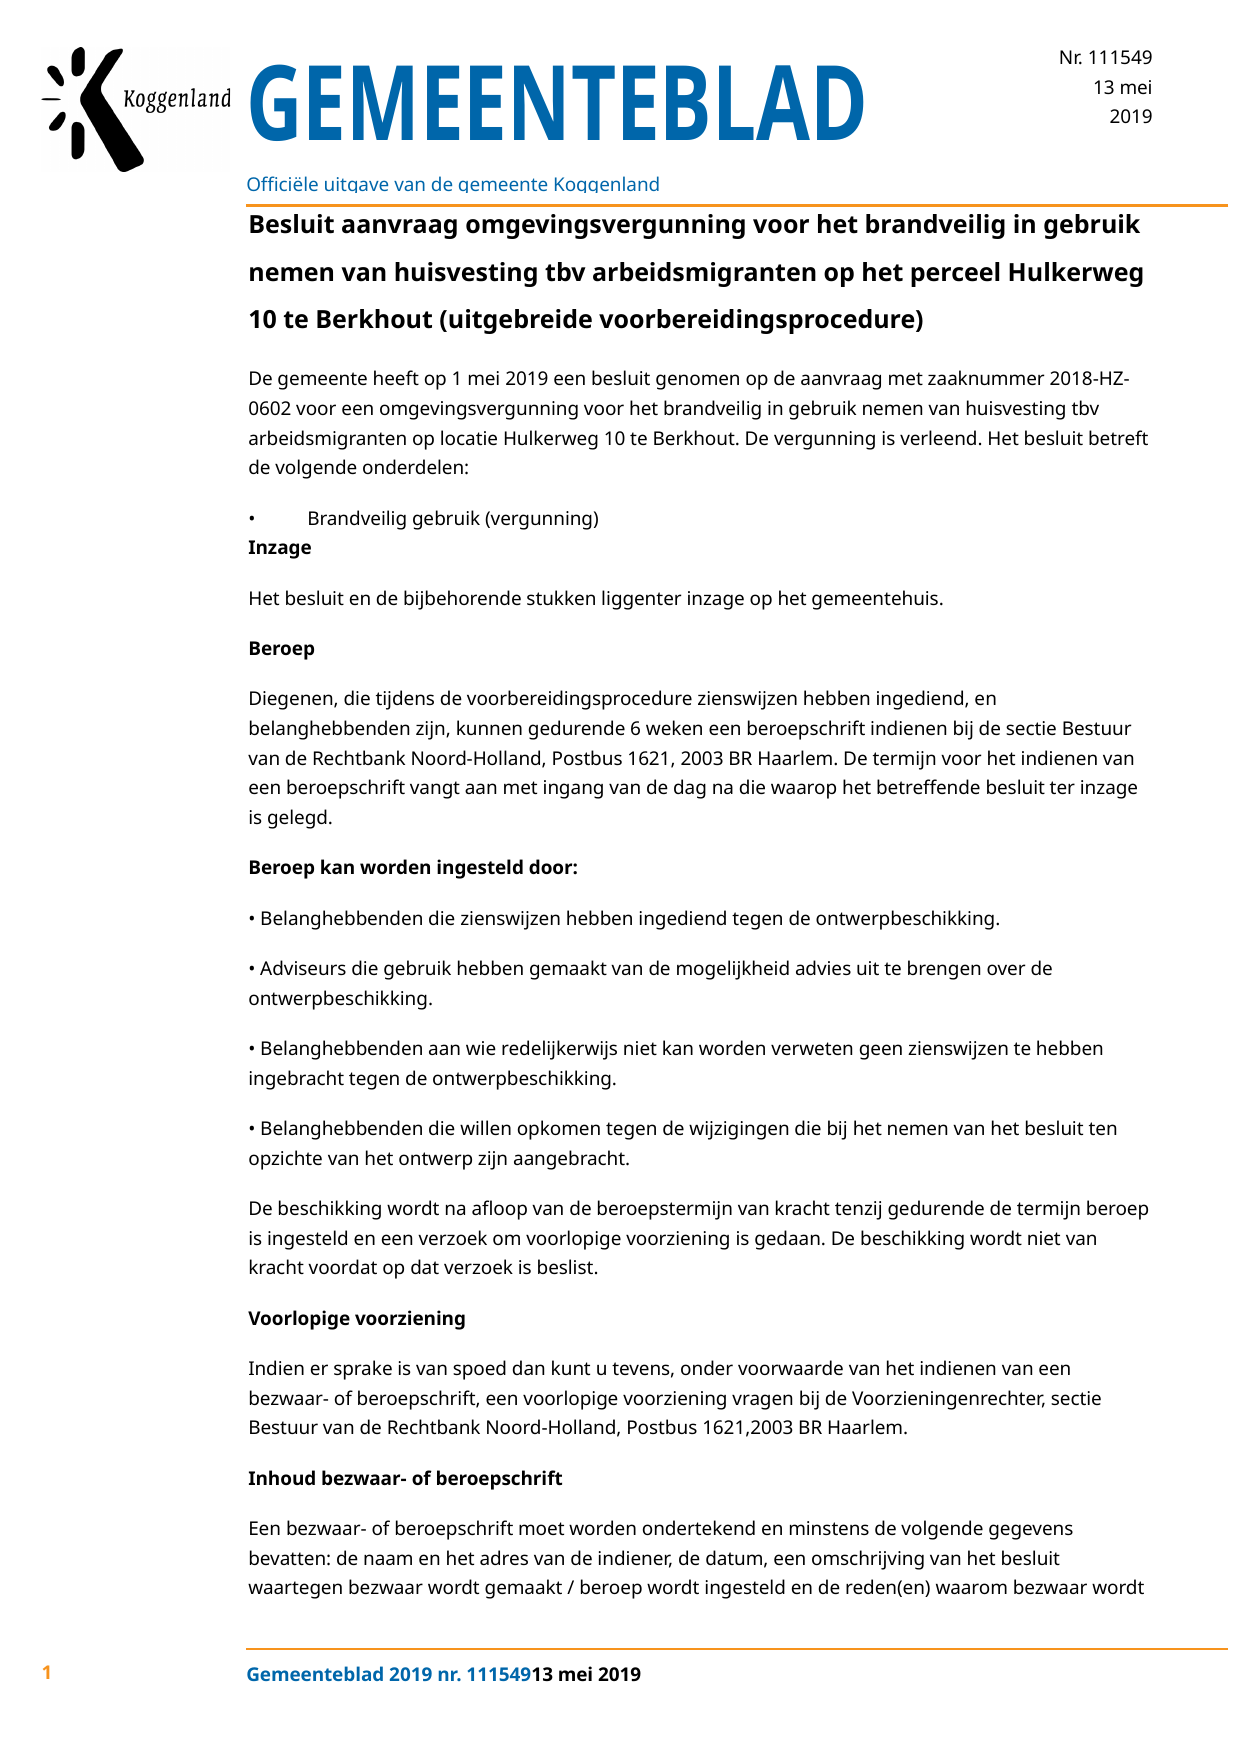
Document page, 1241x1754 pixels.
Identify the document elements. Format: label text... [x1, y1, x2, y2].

list Brandveilig gebruik (vergunning) [248, 505, 1152, 530]
text Inzage [248, 534, 1152, 560]
text Een bezwaar- of beroepschrift moet worden ondertekend en minstens de volgende gegevens bevatten: de naam en het adres van de indiener, de datum, een omschrijving van het besluit waartegen bezwaar wordt gemaakt / beroep wordt ingesteld en de reden(en) waarom bezwaar wordt [248, 1515, 1152, 1600]
text De gemeente heeft op 1 mei 2019 een besluit genomen op de aanvraag met zaaknummer 2018-HZ-0602 voor een omgevingsvergunning voor het brandveilig in gebruik nemen van huisvesting tbv arbeidsmigranten op locatie Hulkerweg 10 te Berkhout. De vergunning is verleend. Het besluit betreft de volgende onderdelen: [248, 366, 1152, 480]
text Beroep [248, 635, 1152, 661]
text Besluit aanvraag omgevingsvergunning voor het brandveilig in gebruik nemen van huisvesting tbv arbeidsmigranten op het perceel Hulkerweg 10 te Berkhout (uitgebreide voorbereidingsprocedure) [248, 207, 1152, 336]
text Inhoud bezwaar- of beroepschrift [248, 1465, 1152, 1490]
text Beroep kan worden ingesteld door: [248, 854, 1152, 880]
text Diegenen, die tijdens de voorbereidingsprocedure zienswijzen hebben ingediend, en belanghebbenden zijn, kunnen gedurende 6 weken een beroepschrift indienen bij de sectie Bestuur van de Rechtbank Noord-Holland, Postbus 1621, 2003 BR Haarlem. De termijn voor het indienen van een beroepschrift vangt aan met ingang van de dag na die waarop het betreffende besluit ter inzage is gelegd. [248, 686, 1152, 829]
text Voorlopige voorziening [248, 1305, 1152, 1330]
picture [41, 47, 231, 172]
text • Belanghebbenden die zienswijzen hebben ingediend tegen de ontwerpbeschikking. [248, 905, 1152, 930]
text • Belanghebbenden die willen opkomen tegen de wijzigingen die bij het nemen van het besluit ten opzichte van het ontwerp zijn aangebracht. [248, 1115, 1152, 1170]
text De beschikking wordt na afloop van de beroepstermijn van kracht tenzij gedurende de termijn beroep is ingesteld en een verzoek om voorlopige voorziening is gedaan. De beschikking wordt niet van kracht voordat op dat verzoek is beslist. [248, 1195, 1152, 1280]
text • Belanghebbenden aan wie redelijkerwijs niet kan worden verweten geen zienswijzen te hebben ingebracht tegen de ontwerpbeschikking. [248, 1035, 1152, 1090]
text Indien er sprake is van spoed dan kunt u tevens, onder voorwaarde van het indienen van een bezwaar- of beroepschrift, een voorlopige voorziening vragen bij de Voorzieningenrechter, sectie Bestuur van de Rechtbank Noord-Holland, Postbus 1621,2003 BR Haarlem. [248, 1355, 1152, 1440]
text • Adviseurs die gebruik hebben gemaakt van de mogelijkheid advies uit te brengen over de ontwerpbeschikking. [248, 955, 1152, 1010]
text Het besluit en de bijbehorende stukken liggenter inzage op het gemeentehuis. [248, 585, 1152, 610]
